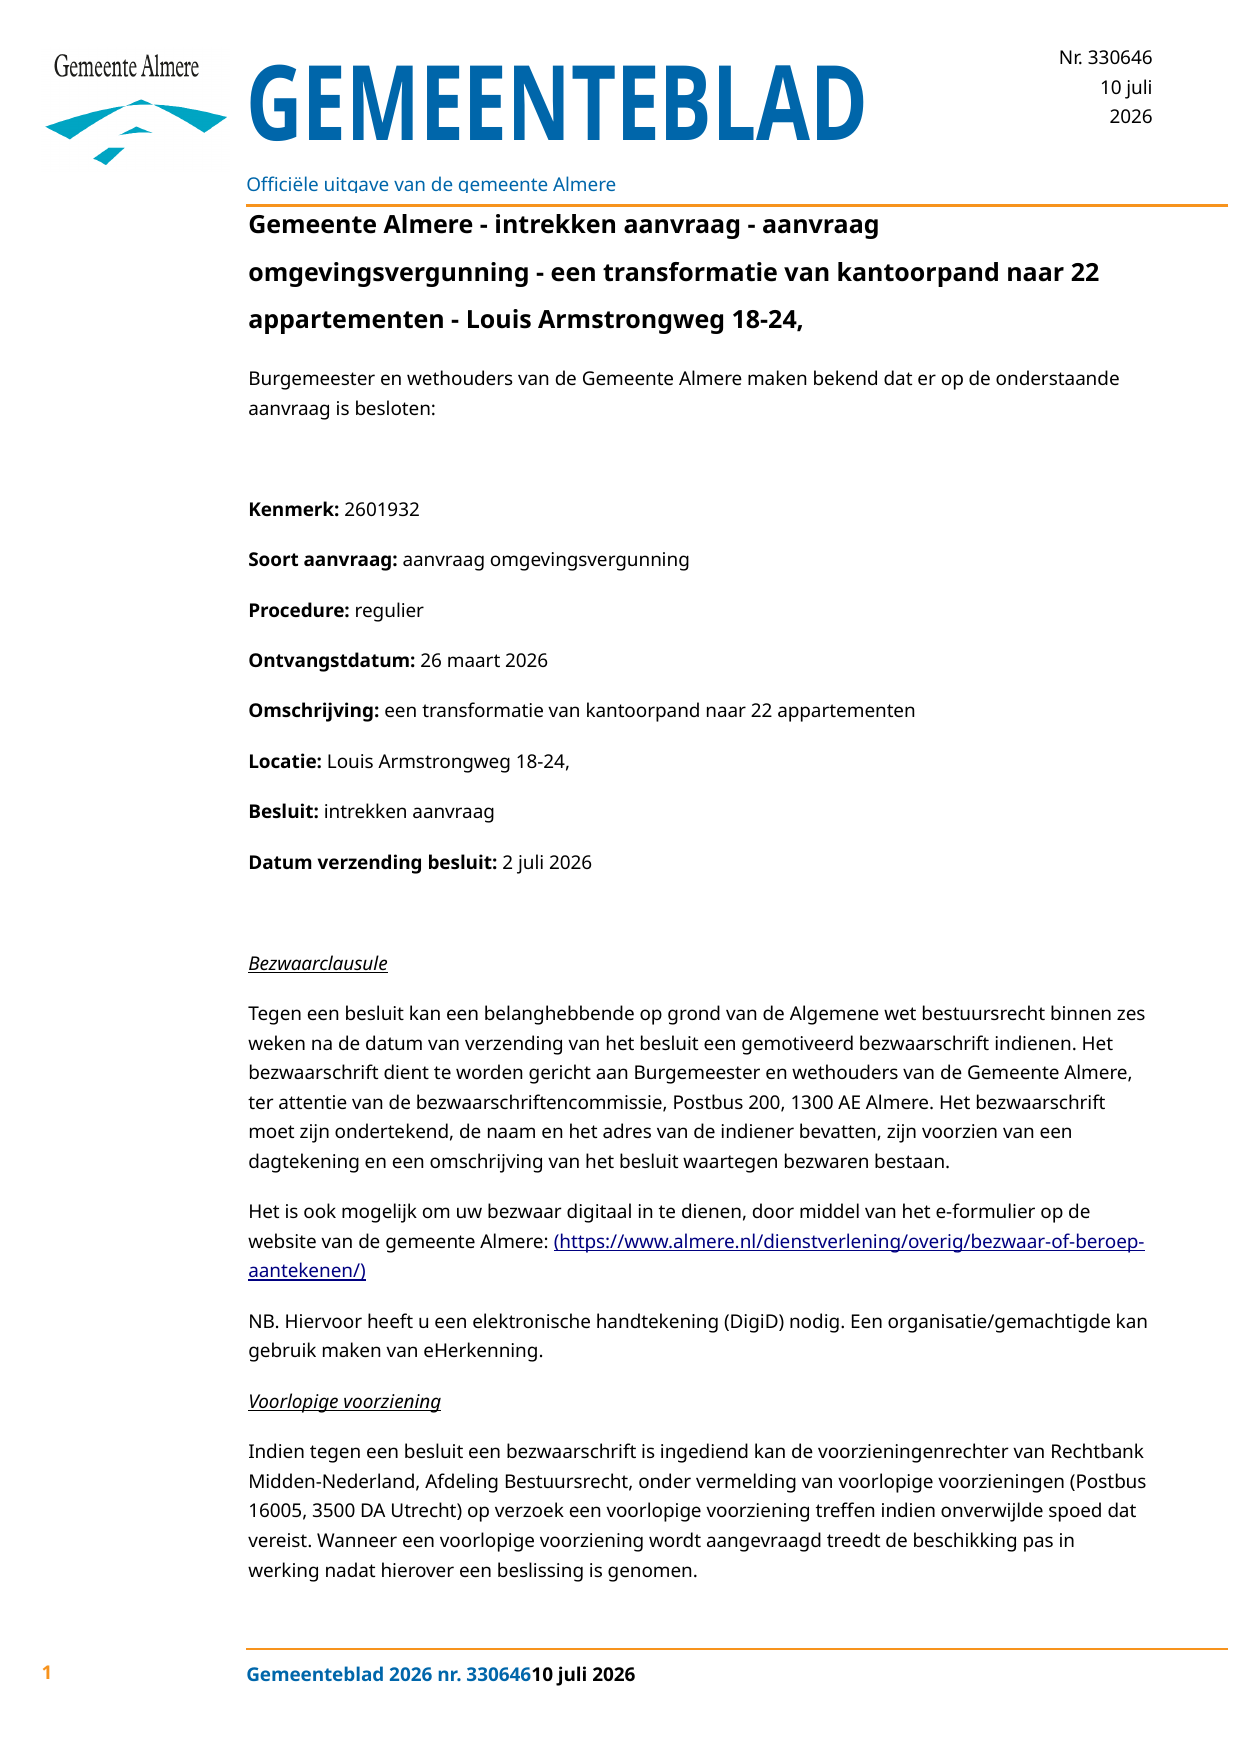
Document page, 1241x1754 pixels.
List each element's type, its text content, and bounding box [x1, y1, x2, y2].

text Tegen een besluit kan een belanghebbende op grond van de Algemene wet bestuursrecht binnen zes weken na de datum van verzending van het besluit een gemotiveerd bezwaarschrift indienen. Het bezwaarschrift dient te worden gericht aan Burgemeester en wethouders van de Gemeente Almere, ter attentie van de bezwaarschriftencommissie, Postbus 200, 1300 AE Almere. Het bezwaarschrift moet zijn ondertekend, de naam en het adres van de indiener bevatten, zijn voorzien van een dagtekening en een omschrijving van het besluit waartegen bezwaren bestaan. [248, 1000, 1152, 1174]
text Soort aanvraag: aanvraag omgevingsvergunning [248, 546, 1152, 572]
text Omschrijving: een transformatie van kantoorpand naar 22 appartementen [248, 698, 1152, 723]
text Procedure: regulier [248, 597, 1152, 622]
text Kenmerk: 2601932 [248, 496, 1152, 522]
text Gemeente Almere - intrekken aanvraag - aanvraag omgevingsvergunning - een transformatie van kantoorpand naar 22 appartementen - Louis Armstrongweg 18-24, [248, 207, 1152, 336]
text Besluit: intrekken aanvraag [248, 798, 1152, 824]
text Locatie: Louis Armstrongweg 18-24, [248, 748, 1152, 774]
text Het is ook mogelijk om uw bezwaar digitaal in te dienen, door middel van het e-formulier op de website van de gemeente Almere: (https://www.almere.nl/dienstverlening/overig/bezwaar-of-beroep-aantekenen/) [248, 1198, 1152, 1283]
text Voorlopige voorziening [248, 1388, 1152, 1414]
picture [41, 47, 231, 172]
text Burgemeester en wethouders van de Gemeente Almere maken bekend dat er op de onderstaande aanvraag is besloten: [248, 366, 1152, 421]
text Ontvangstdatum: 26 maart 2026 [248, 647, 1152, 673]
text Indien tegen een besluit een bezwaarschrift is ingediend kan de voorzieningenrechter van Rechtbank Midden-Nederland, Afdeling Bestuursrecht, onder vermelding van voorlopige voorzieningen (Postbus 16005, 3500 DA Utrecht) op verzoek een voorlopige voorziening treffen indien onverwijlde spoed dat vereist. Wanneer een voorlopige voorziening wordt aangevraagd treedt de beschikking pas in werking nadat hierover een beslissing is genomen. [248, 1438, 1152, 1582]
text Bezwaarclausule [248, 950, 1152, 975]
text NB. Hiervoor heeft u een elektronische handtekening (DigiD) nodig. Een organisatie/gemachtigde kan gebruik maken van eHerkenning. [248, 1308, 1152, 1363]
text Datum verzending besluit: 2 juli 2026 [248, 849, 1152, 874]
